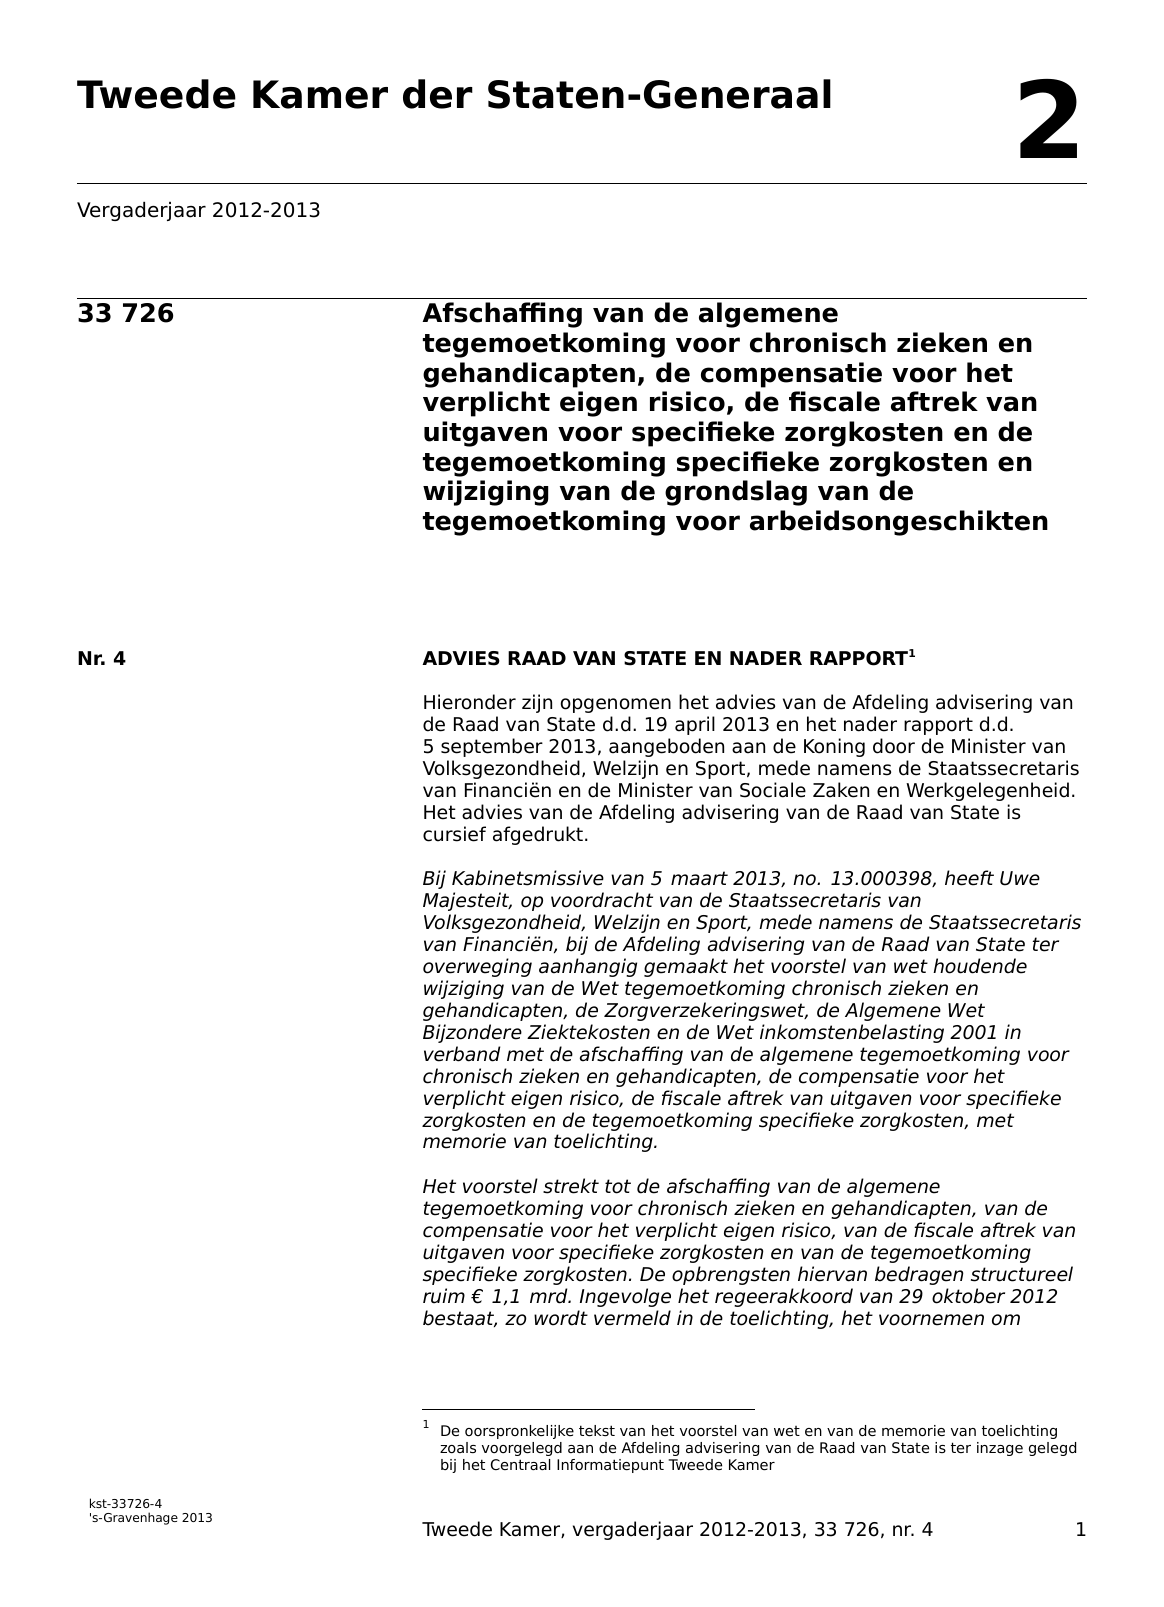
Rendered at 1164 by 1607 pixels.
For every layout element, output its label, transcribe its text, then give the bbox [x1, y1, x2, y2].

subtitle Nr. 4 ADVIES RAAD VAN STATE EN NADER RAPPORT [77, 647, 1087, 669]
table_header Tweede Kamer der Staten-Generaal [77, 59, 886, 183]
text De oorspronkelijke tekst van het voorstel van wet en van de memorie van toelichting zoals voorgelegd aan de Afdeling advisering van de Raad van State is ter inzage gelegd bij het Centraal Informatiepunt Tweede Kamer [422, 1418, 1087, 1474]
text kst-33726-4 [88, 1497, 323, 1511]
text 's-Gravenhage 2013 [88, 1511, 323, 1525]
table_cell Vergaderjaar 2012-2013 [77, 184, 1087, 298]
text Hieronder zijn opgenomen het advies van de Afdeling advisering van de Raad van State d.d. 19 april 2013 en het nader rapport d.d. 5 september 2013, aangeboden aan de Koning door de Minister van Volksgezondheid, Welzijn en Sport, mede namens de Staatssecretaris van Financiën en de Minister van Sociale Zaken en Werkgelegenheid. Het advies van de Afdeling advisering van de Raad van State is cursief afgedrukt. [422, 692, 1087, 846]
table_header 2 [886, 59, 1087, 183]
subtitle 33 726 Afschaffing van de algemene tegemoetkoming voor chronisch zieken en gehandicapten, de compensatie voor het verplicht eigen risico, de fiscale aftrek van uitgaven voor specifieke zorgkosten en de tegemoetkoming specifieke zorgkosten en wijziging van de grondslag van de tegemoetkoming voor arbeidsongeschikten [77, 299, 1087, 536]
text Bij Kabinetsmissive van 5 maart 2013, no. 13.000398, heeft Uwe Majesteit, op voordracht van de Staatssecretaris van Volksgezondheid, Welzijn en Sport, mede namens de Staatssecretaris van Financiën, bij de Afdeling advisering van de Raad van State ter overweging aanhangig gemaakt het voorstel van wet houdende wijziging van de Wet tegemoetkoming chronisch zieken en gehandicapten, de Zorgverzekeringswet, de Algemene Wet Bijzondere Ziektekosten en de Wet inkomstenbelasting 2001 in verband met de afschaffing van de algemene tegemoetkoming voor chronisch zieken en gehandicapten, de compensatie voor het verplicht eigen risico, de fiscale aftrek van uitgaven voor specifieke zorgkosten en de tegemoetkoming specifieke zorgkosten, met memorie van toelichting. [422, 868, 1087, 1153]
text Het voorstel strekt tot de afschaffing van de algemene tegemoetkoming voor chronisch zieken en gehandicapten, van de compensatie voor het verplicht eigen risico, van de fiscale aftrek van uitgaven voor specifieke zorgkosten en van de tegemoetkoming specifieke zorgkosten. De opbrengsten hiervan bedragen structureel ruim € 1,1 mrd. Ingevolge het regeerakkoord van 29 oktober 2012 bestaat, zo wordt vermeld in de toelichting, het voornemen om [422, 1176, 1087, 1329]
